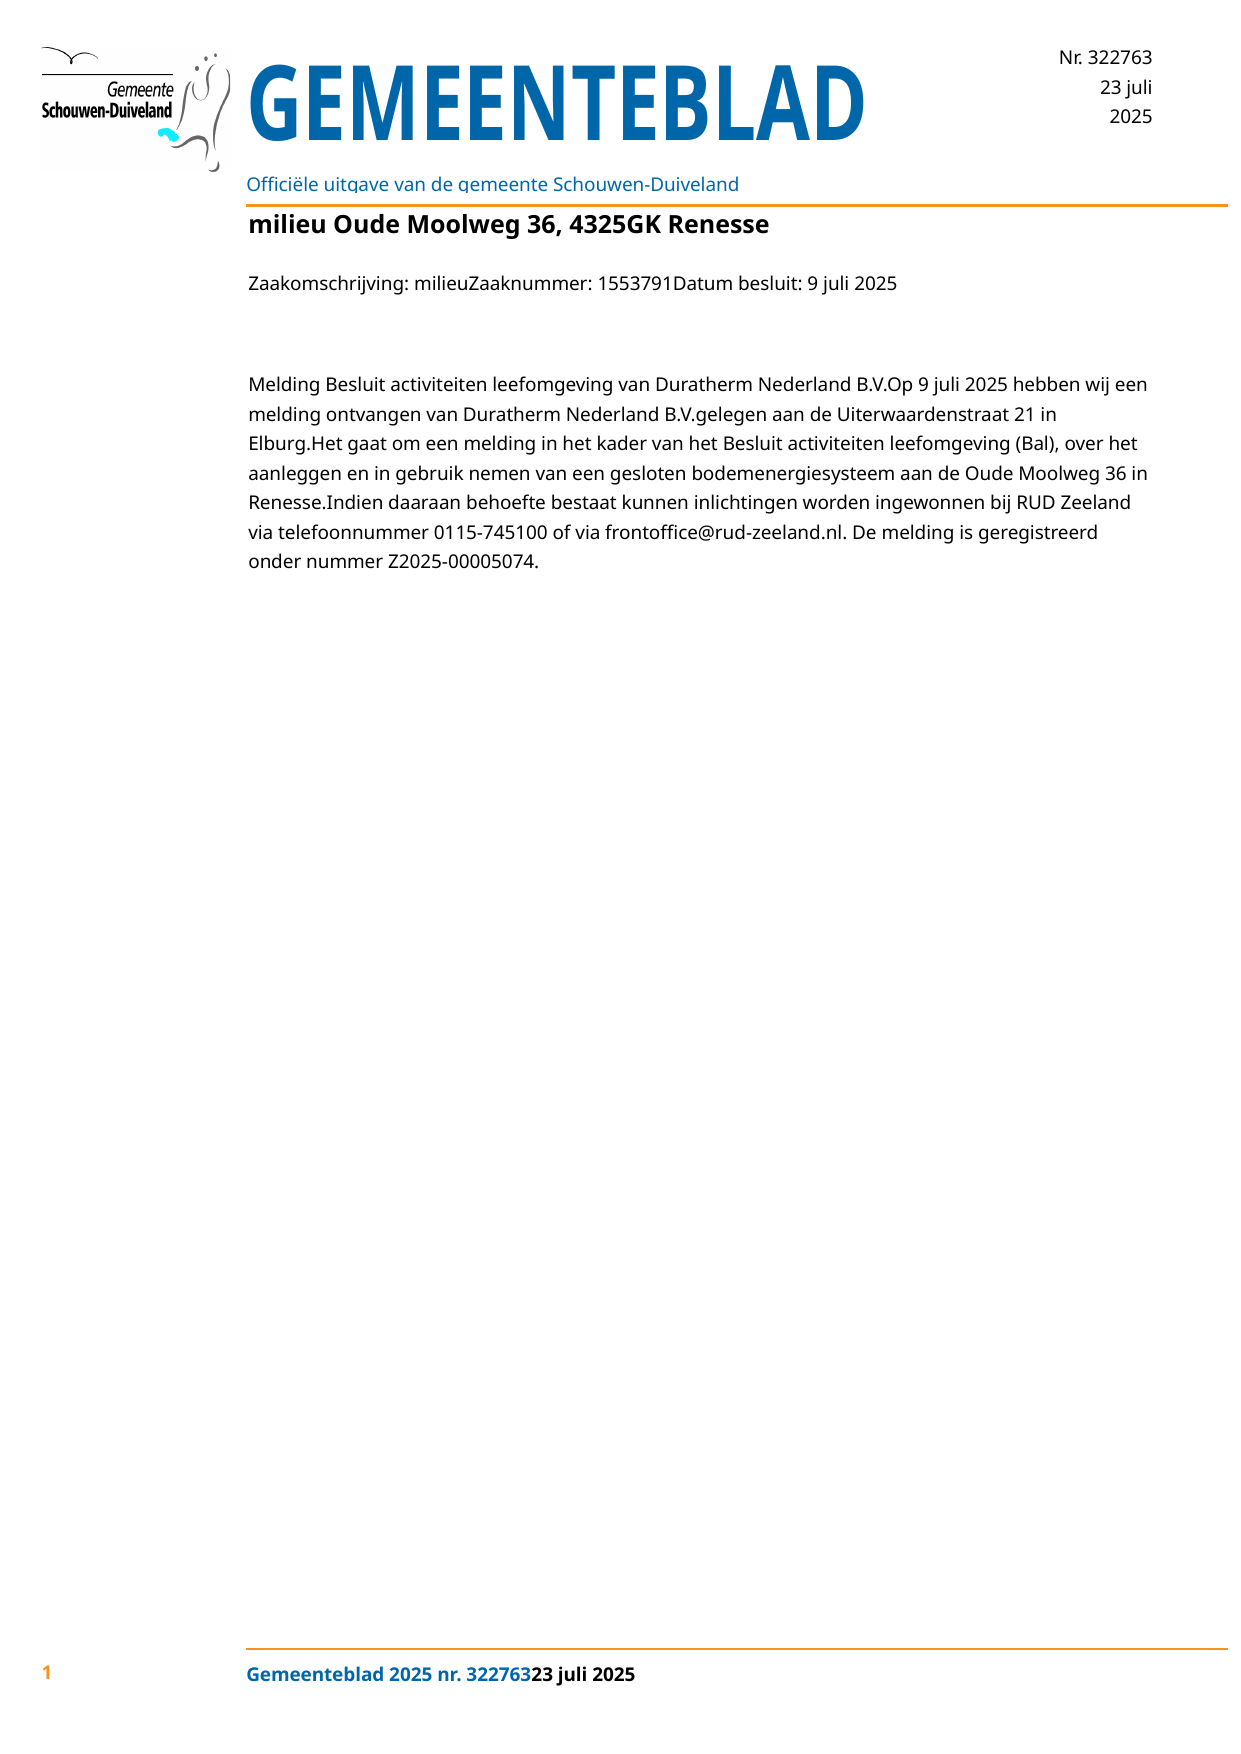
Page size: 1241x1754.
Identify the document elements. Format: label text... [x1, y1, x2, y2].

text Zaakomschrijving: milieuZaaknummer: 1553791Datum besluit: 9 juli 2025 [248, 270, 1152, 296]
text Melding Besluit activiteiten leefomgeving van Duratherm Nederland B.V.Op 9 juli 2025 hebben wij een melding ontvangen van Duratherm Nederland B.V.gelegen aan de Uiterwaardenstraat 21 in Elburg.Het gaat om een melding in het kader van het Besluit activiteiten leefomgeving (Bal), over het aanleggen en in gebruik nemen van een gesloten bodemenergiesysteem aan de Oude Moolweg 36 in Renesse.Indien daaraan behoefte bestaat kunnen inlichtingen worden ingewonnen bij RUD Zeeland via telefoonnummer 0115-745100 of via frontoffice@rud-zeeland.nl. De melding is geregistreerd onder nummer Z2025-00005074. [248, 371, 1152, 574]
text milieu Oude Moolweg 36, 4325GK Renesse [248, 207, 1152, 241]
picture [41, 47, 231, 172]
